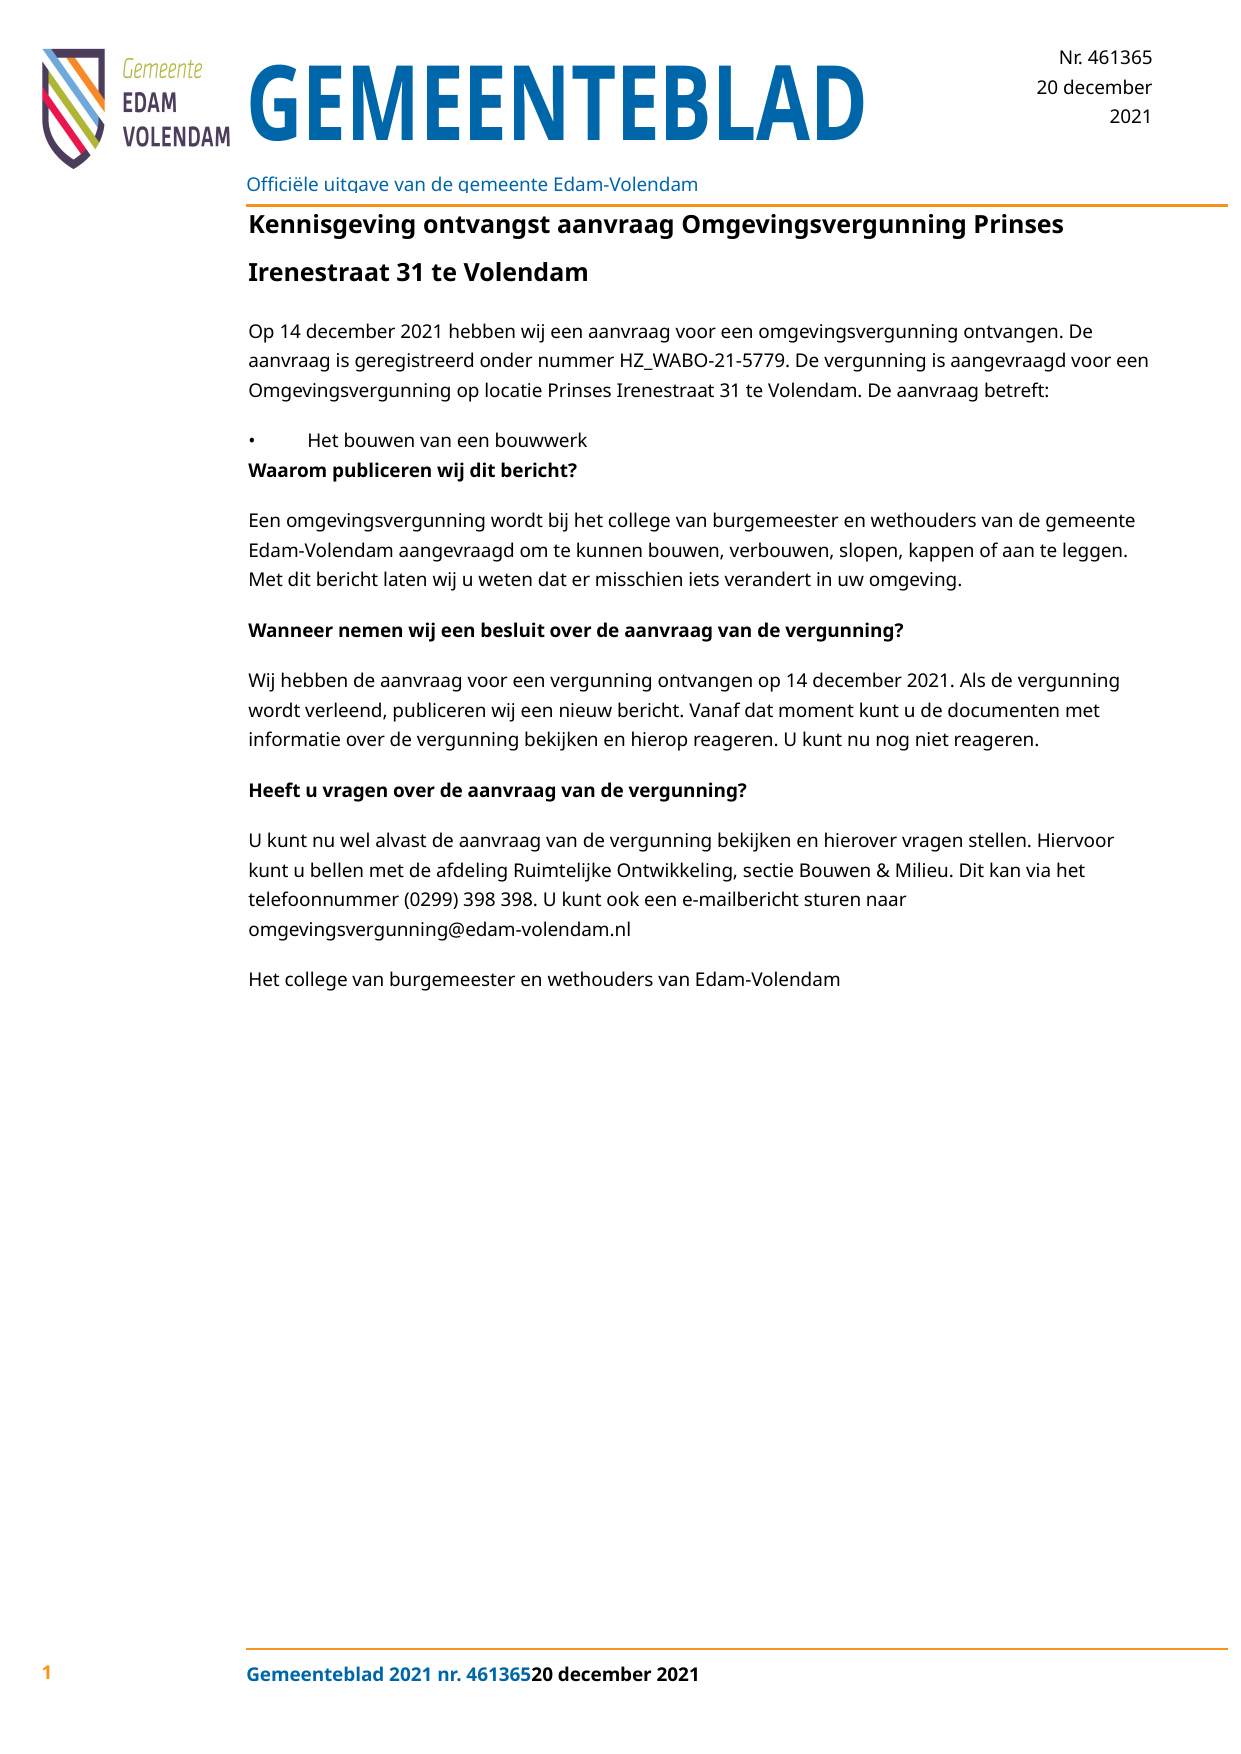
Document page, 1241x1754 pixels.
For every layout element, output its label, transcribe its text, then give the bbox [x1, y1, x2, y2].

text Kennisgeving ontvangst aanvraag Omgevingsvergunning Prinses Irenestraat 31 te Volendam [248, 207, 1152, 288]
text Wij hebben de aanvraag voor een vergunning ontvangen op 14 december 2021. Als de vergunning wordt verleend, publiceren wij een nieuw bericht. Vanaf dat moment kunt u de documenten met informatie over de vergunning bekijken en hierop reageren. U kunt nu nog niet reageren. [248, 667, 1152, 752]
text Een omgevingsvergunning wordt bij het college van burgemeester en wethouders van de gemeente Edam-Volendam aangevraagd om te kunnen bouwen, verbouwen, slopen, kappen of aan te leggen. Met dit bericht laten wij u weten dat er misschien iets verandert in uw omgeving. [248, 507, 1152, 592]
text Het college van burgemeester en wethouders van Edam-Volendam [248, 967, 1152, 992]
picture [41, 47, 231, 172]
text Op 14 december 2021 hebben wij een aanvraag voor een omgevingsvergunning ontvangen. De aanvraag is geregistreerd onder nummer HZ_WABO-21-5779. De vergunning is aangevraagd voor een Omgevingsvergunning op locatie Prinses Irenestraat 31 te Volendam. De aanvraag betreft: [248, 318, 1152, 403]
text Wanneer nemen wij een besluit over de aanvraag van de vergunning? [248, 617, 1152, 643]
text U kunt nu wel alvast de aanvraag van de vergunning bekijken en hierover vragen stellen. Hiervoor kunt u bellen met de afdeling Ruimtelijke Ontwikkeling, sectie Bouwen & Milieu. Dit kan via het telefoonnummer (0299) 398 398. U kunt ook een e-mailbericht sturen naar omgevingsvergunning@edam-volendam.nl [248, 827, 1152, 942]
text Heeft u vragen over de aanvraag van de vergunning? [248, 777, 1152, 803]
text Waarom publiceren wij dit bericht? [248, 457, 1152, 483]
list Het bouwen van een bouwwerk [248, 427, 1152, 453]
